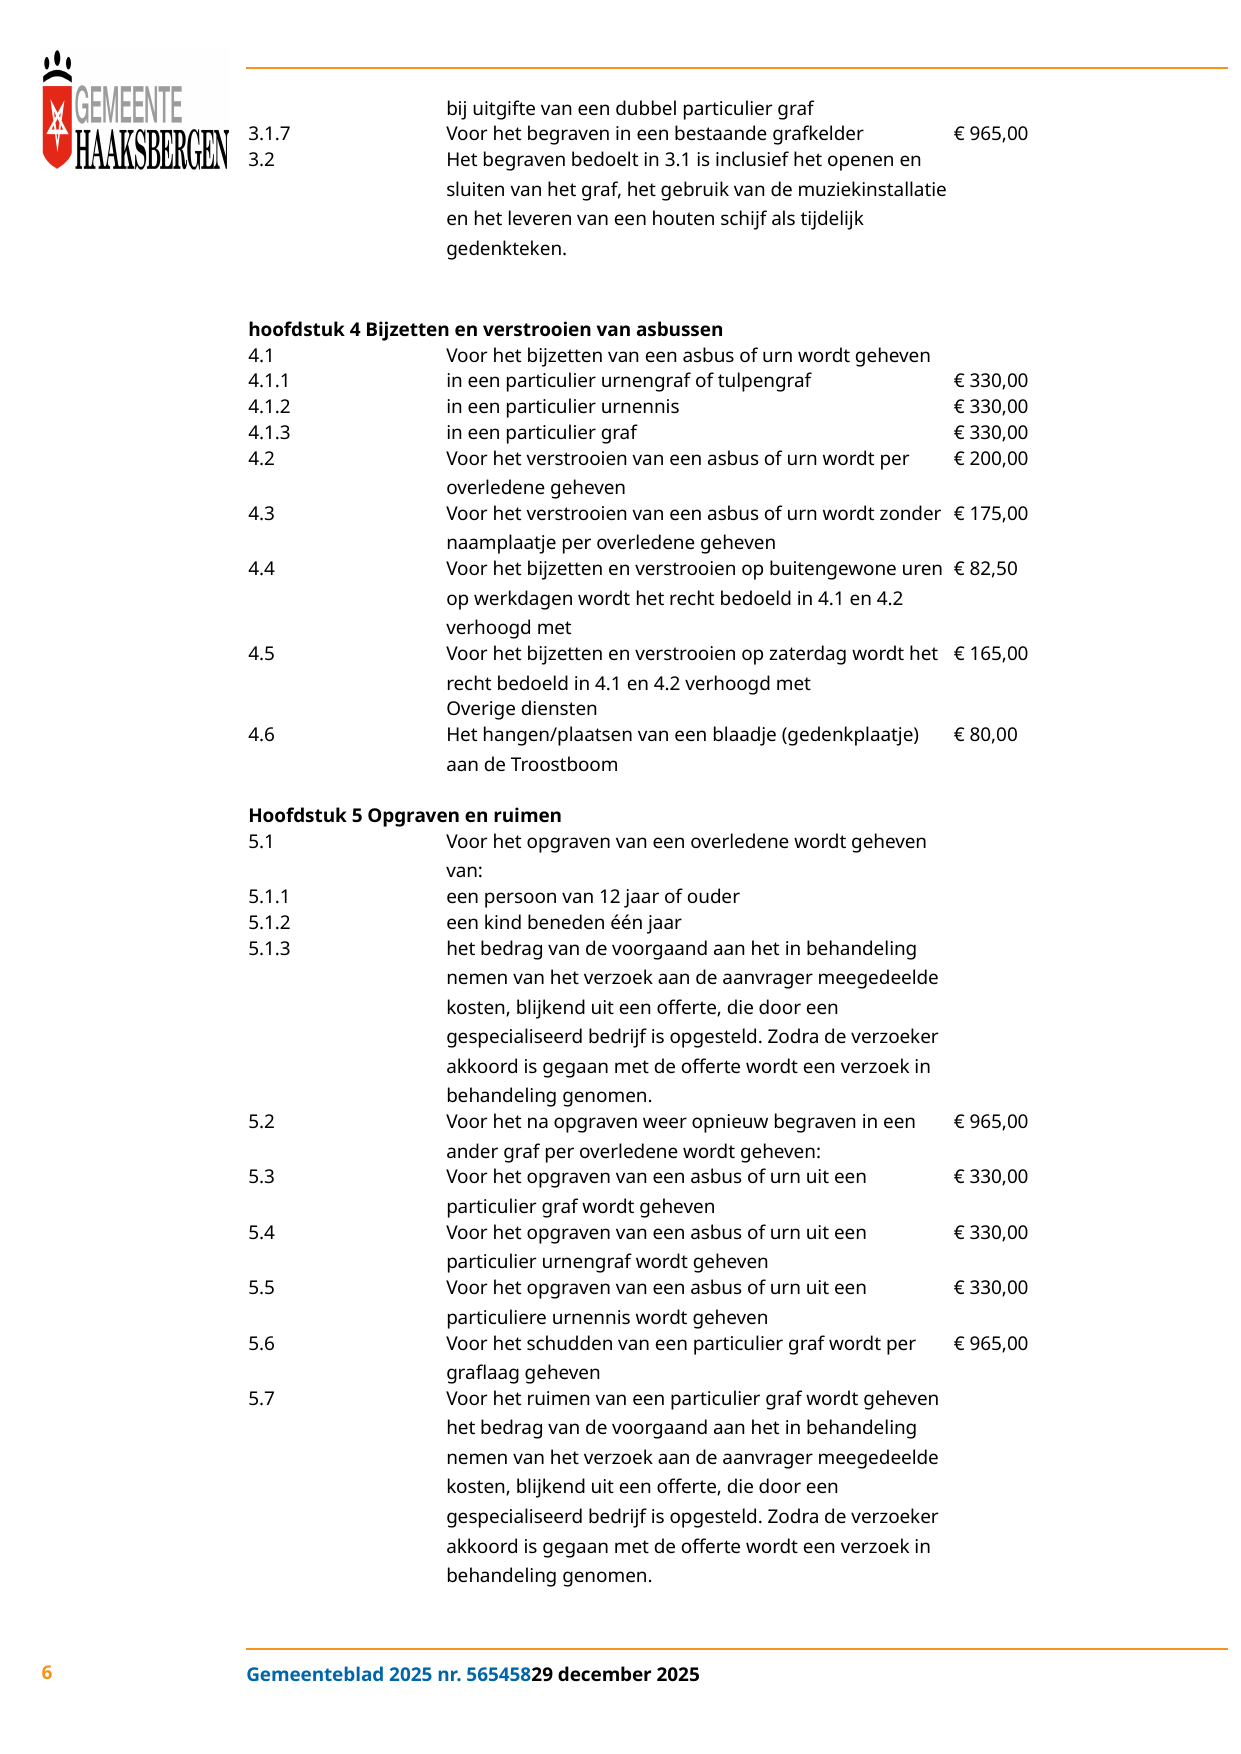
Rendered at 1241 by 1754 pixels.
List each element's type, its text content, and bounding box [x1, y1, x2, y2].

table_cell € 175,00 [954, 500, 1152, 555]
table_cell Het begraven bedoelt in 3.1 is inclusief het openen en sluiten van het graf, het gebruik van de muziekinstallatie en het leveren van een houten schijf als tijdelijk gedenkteken. [446, 146, 954, 290]
table_cell [954, 883, 1152, 909]
table_cell Voor het bijzetten en verstrooien op zaterdag wordt het recht bedoeld in 4.1 en 4.2 verhoogd met [446, 640, 954, 696]
table_cell 5.7 [248, 1385, 446, 1588]
table_cell € 82,50 [954, 555, 1152, 640]
table_cell [954, 290, 1152, 316]
table_cell Voor het bijzetten en verstrooien op buitengewone uren op werkdagen wordt het recht bedoeld in 4.1 en 4.2 verhoogd met [446, 555, 954, 640]
table_cell in een particulier urnengraf of tulpengraf [446, 368, 954, 393]
table_cell 4.1 [248, 342, 446, 367]
table_cell [248, 290, 446, 316]
table_cell 5.1.3 [248, 935, 446, 1108]
table_cell [446, 290, 954, 316]
table_cell € 330,00 [954, 368, 1152, 393]
table_cell 4.2 [248, 445, 446, 500]
table_cell € 965,00 [954, 1330, 1152, 1385]
table_cell 5.1.2 [248, 909, 446, 935]
table_cell 4.1.2 [248, 393, 446, 419]
table_cell [446, 777, 954, 802]
table_cell in een particulier graf [446, 419, 954, 445]
table_cell 5.2 [248, 1109, 446, 1164]
table_cell € 200,00 [954, 445, 1152, 500]
table_cell € 330,00 [954, 1274, 1152, 1330]
table_cell [954, 828, 1152, 883]
picture [41, 47, 231, 172]
table_cell 4.4 [248, 555, 446, 640]
table_cell 4.5 [248, 640, 446, 696]
table_cell 3.2 [248, 146, 446, 290]
table_cell [954, 1385, 1152, 1588]
table_cell Voor het ruimen van een particulier graf wordt geheven het bedrag van de voorgaand aan het in behandeling nemen van het verzoek aan de aanvrager meegedeelde kosten, blijkend uit een offerte, die door een gespecialiseerd bedrijf is opgesteld. Zodra de verzoeker akkoord is gegaan met de offerte wordt een verzoek in behandeling genomen. [446, 1385, 954, 1588]
table_cell een persoon van 12 jaar of ouder [446, 883, 954, 909]
table_cell 4.6 [248, 721, 446, 777]
table_cell een kind beneden één jaar [446, 909, 954, 935]
table_cell [954, 777, 1152, 802]
table_cell € 965,00 [954, 1109, 1152, 1164]
table_cell Voor het opgraven van een asbus of urn uit een particulier graf wordt geheven [446, 1164, 954, 1219]
table_cell Voor het begraven in een bestaande grafkelder [446, 121, 954, 146]
table_cell 4.3 [248, 500, 446, 555]
table_cell € 330,00 [954, 1219, 1152, 1274]
table_cell het bedrag van de voorgaand aan het in behandeling nemen van het verzoek aan de aanvrager meegedeelde kosten, blijkend uit een offerte, die door een gespecialiseerd bedrijf is opgesteld. Zodra de verzoeker akkoord is gegaan met de offerte wordt een verzoek in behandeling genomen. [446, 935, 954, 1108]
table_cell [954, 909, 1152, 935]
table_cell € 80,00 [954, 721, 1152, 777]
table_cell Voor het opgraven van een overledene wordt geheven van: [446, 828, 954, 883]
table_cell [954, 802, 1152, 828]
table_cell Voor het verstrooien van een asbus of urn wordt zonder naamplaatje per overledene geheven [446, 500, 954, 555]
table_cell 5.1.1 [248, 883, 446, 909]
table_cell [248, 777, 446, 802]
table_cell [954, 342, 1152, 367]
table_cell 5.3 [248, 1164, 446, 1219]
table_cell € 330,00 [954, 393, 1152, 419]
table_cell [954, 95, 1152, 121]
table_cell 3.1.7 [248, 121, 446, 146]
table_cell Voor het bijzetten van een asbus of urn wordt geheven [446, 342, 954, 367]
table_cell bij uitgifte van een dubbel particulier graf [446, 95, 954, 121]
table_cell 5.1 [248, 828, 446, 883]
table_cell Voor het verstrooien van een asbus of urn wordt per overledene geheven [446, 445, 954, 500]
table_cell Voor het schudden van een particulier graf wordt per graflaag geheven [446, 1330, 954, 1385]
table_cell [248, 696, 446, 721]
table_cell [954, 935, 1152, 1108]
table_cell in een particulier urnennis [446, 393, 954, 419]
table_cell [954, 696, 1152, 721]
table_cell € 965,00 [954, 121, 1152, 146]
table_cell Voor het na opgraven weer opnieuw begraven in een ander graf per overledene wordt geheven: [446, 1109, 954, 1164]
table_cell Het hangen/plaatsen van een blaadje (gedenkplaatje) aan de Troostboom [446, 721, 954, 777]
table_cell € 330,00 [954, 419, 1152, 445]
table_cell € 330,00 [954, 1164, 1152, 1219]
table_cell [954, 146, 1152, 290]
table_cell Overige diensten [446, 696, 954, 721]
table_cell 5.6 [248, 1330, 446, 1385]
table_cell 5.4 [248, 1219, 446, 1274]
table_cell Voor het opgraven van een asbus of urn uit een particulier urnengraf wordt geheven [446, 1219, 954, 1274]
table_cell 5.5 [248, 1274, 446, 1330]
table_cell 4.1.3 [248, 419, 446, 445]
table_cell 4.1.1 [248, 368, 446, 393]
table_cell [954, 316, 1152, 342]
table_cell [248, 95, 446, 121]
table_cell € 165,00 [954, 640, 1152, 696]
table_cell Voor het opgraven van een asbus of urn uit een particuliere urnennis wordt geheven [446, 1274, 954, 1330]
table_cell hoofdstuk 4 Bijzetten en verstrooien van asbussen [248, 316, 954, 342]
table_cell Hoofdstuk 5 Opgraven en ruimen [248, 802, 954, 828]
